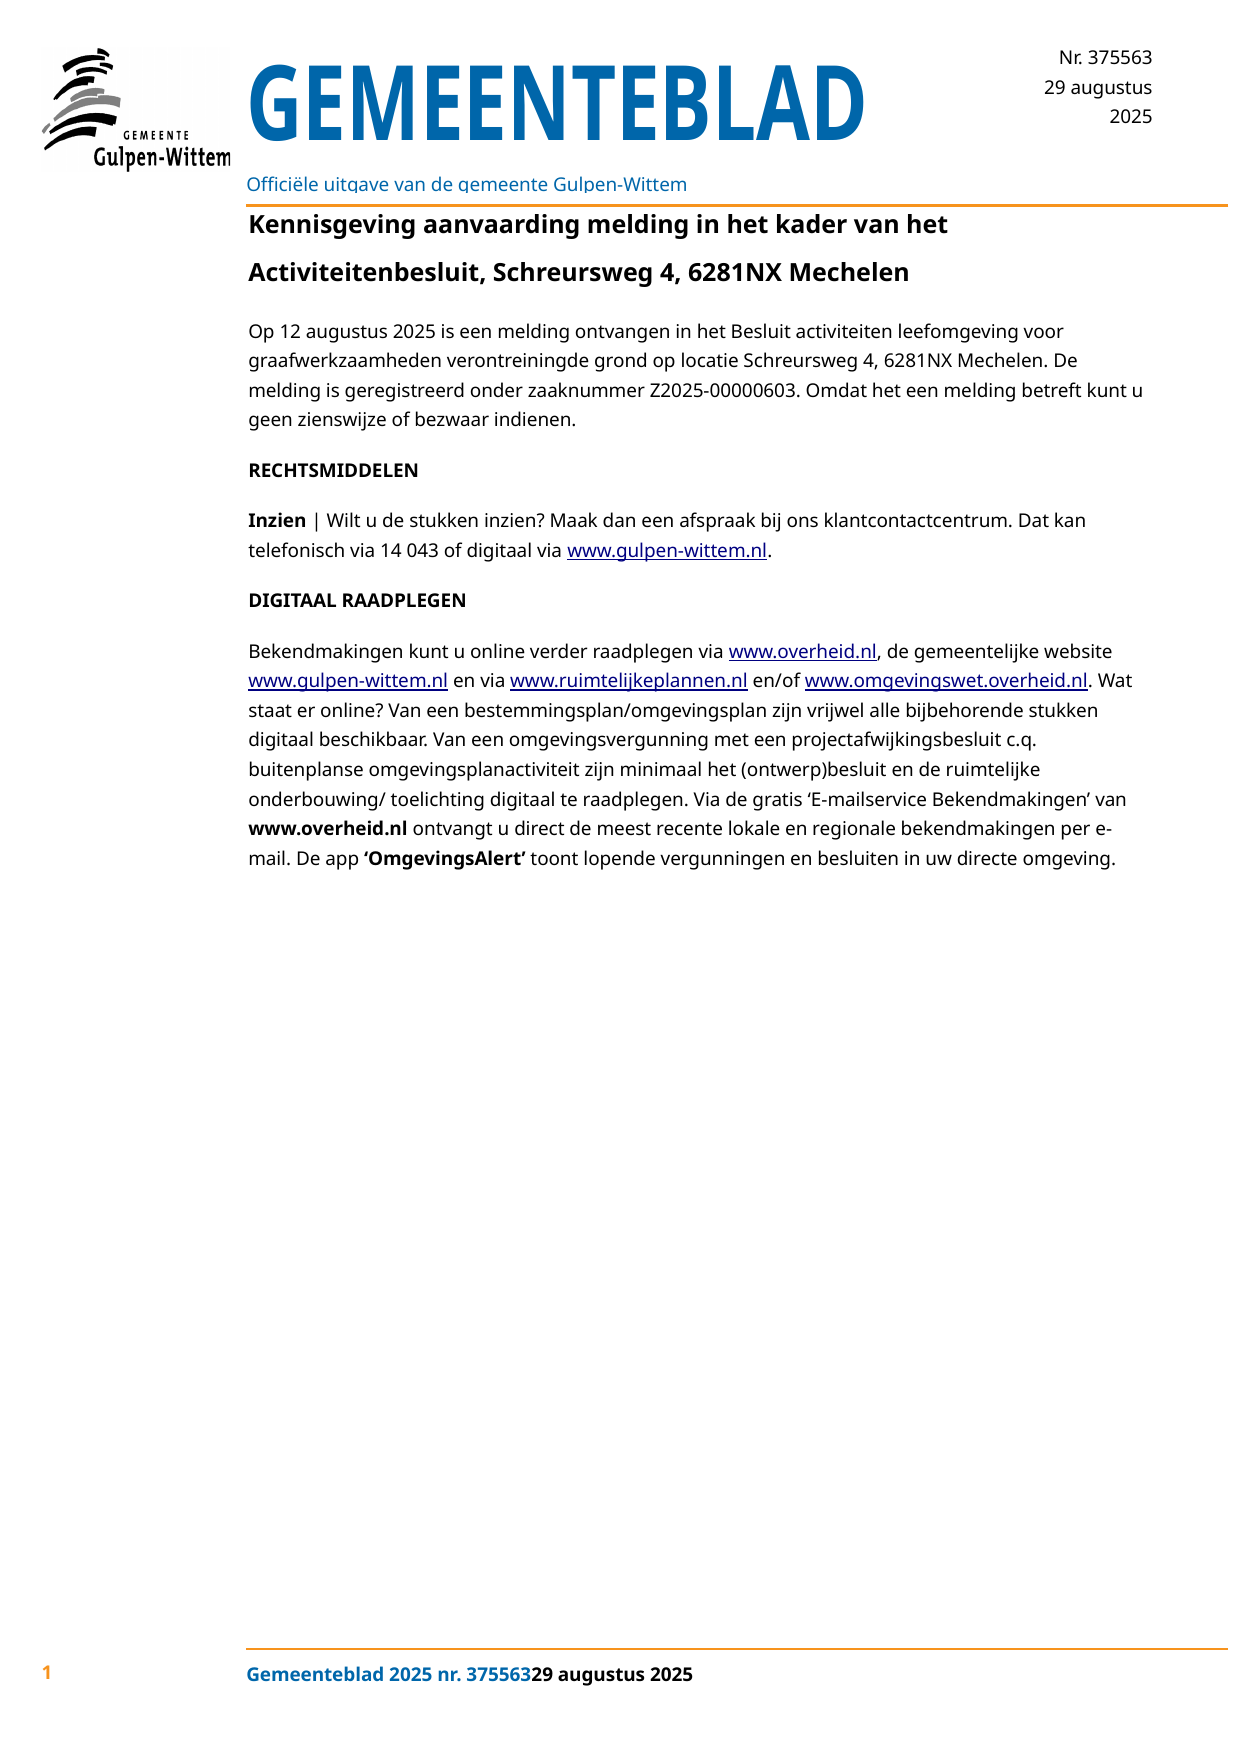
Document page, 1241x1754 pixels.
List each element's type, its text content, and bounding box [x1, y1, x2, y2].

text DIGITAAL RAADPLEGEN [248, 587, 1152, 613]
text Kennisgeving aanvaarding melding in het kader van het Activiteitenbesluit, Schreursweg 4, 6281NX Mechelen [248, 207, 1152, 288]
text Bekendmakingen kunt u online verder raadplegen via www.overheid.nl, de gemeentelijke website www.gulpen-wittem.nl en via www.ruimtelijkeplannen.nl en/of www.omgevingswet.overheid.nl. Wat staat er online? Van een bestemmingsplan/omgevingsplan zijn vrijwel alle bijbehorende stukken digitaal beschikbaar. Van een omgevingsvergunning met een projectafwijkingsbesluit c.q. buitenplanse omgevingsplanactiviteit zijn minimaal het (ontwerp)besluit en de ruimtelijke onderbouwing/ toelichting digitaal te raadplegen. Via de gratis ‘E-mailservice Bekendmakingen’ van www.overheid.nl ontvangt u direct de meest recente lokale en regionale bekendmakingen per e-mail. De app ‘OmgevingsAlert’ toont lopende vergunningen en besluiten in uw directe omgeving. [248, 638, 1152, 871]
text RECHTSMIDDELEN [248, 457, 1152, 483]
picture [41, 47, 231, 172]
text Inzien | Wilt u de stukken inzien? Maak dan een afspraak bij ons klantcontactcentrum. Dat kan telefonisch via 14 043 of digitaal via www.gulpen-wittem.nl. [248, 507, 1152, 563]
text Op 12 augustus 2025 is een melding ontvangen in het Besluit activiteiten leefomgeving voor graafwerkzaamheden verontreiningde grond op locatie Schreursweg 4, 6281NX Mechelen. De melding is geregistreerd onder zaaknummer Z2025-00000603. Omdat het een melding betreft kunt u geen zienswijze of bezwaar indienen. [248, 318, 1152, 432]
